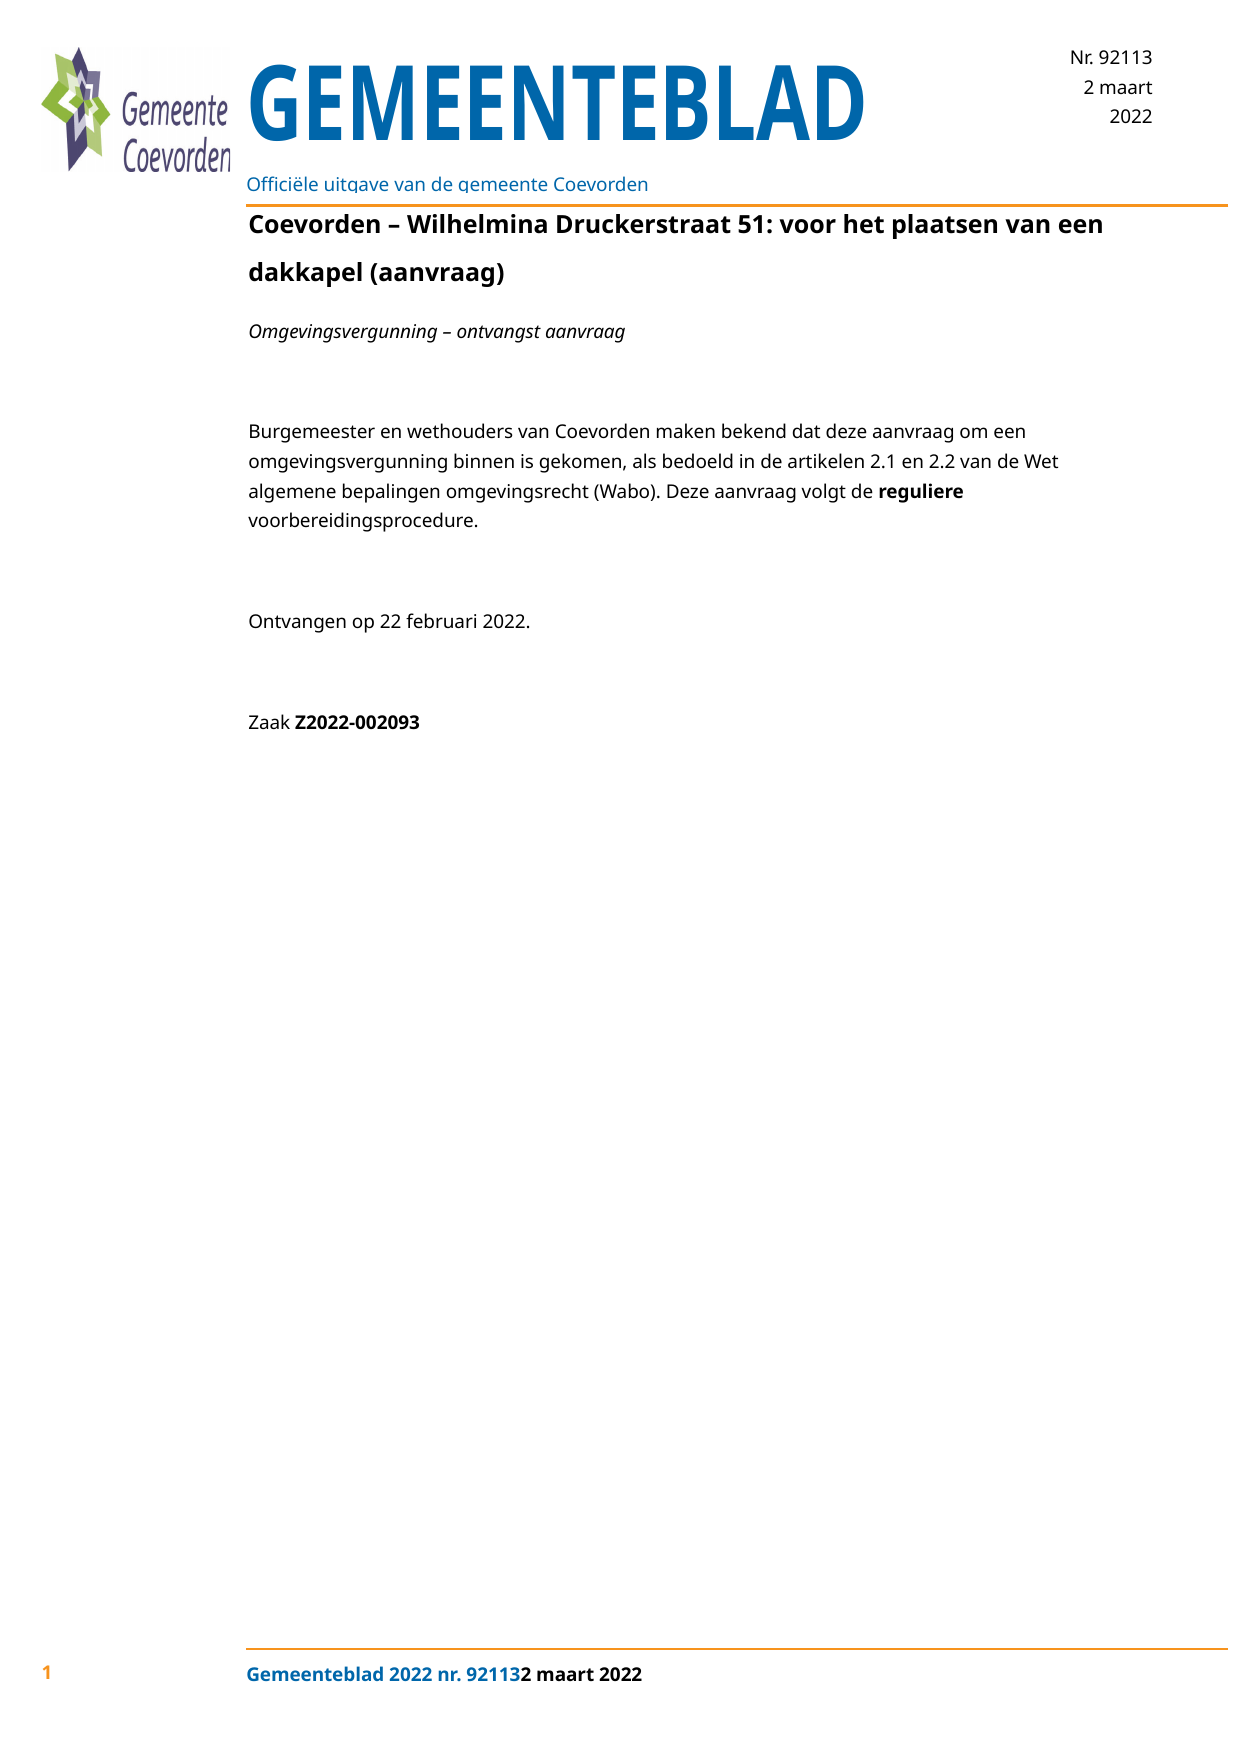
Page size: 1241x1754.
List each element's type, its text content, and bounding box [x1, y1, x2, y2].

text Omgevingsvergunning – ontvangst aanvraag [248, 318, 1152, 344]
picture [41, 47, 231, 172]
text Ontvangen op 22 februari 2022. [248, 608, 1152, 634]
text Burgemeester en wethouders van Coevorden maken bekend dat deze aanvraag om een omgevingsvergunning binnen is gekomen, als bedoeld in de artikelen 2.1 en 2.2 van de Wet algemene bepalingen omgevingsrecht (Wabo). Deze aanvraag volgt de reguliere voorbereidingsprocedure. [248, 419, 1152, 533]
text Coevorden – Wilhelmina Druckerstraat 51: voor het plaatsen van een dakkapel (aanvraag) [248, 207, 1152, 288]
text Zaak Z2022-002093 [248, 709, 1152, 735]
